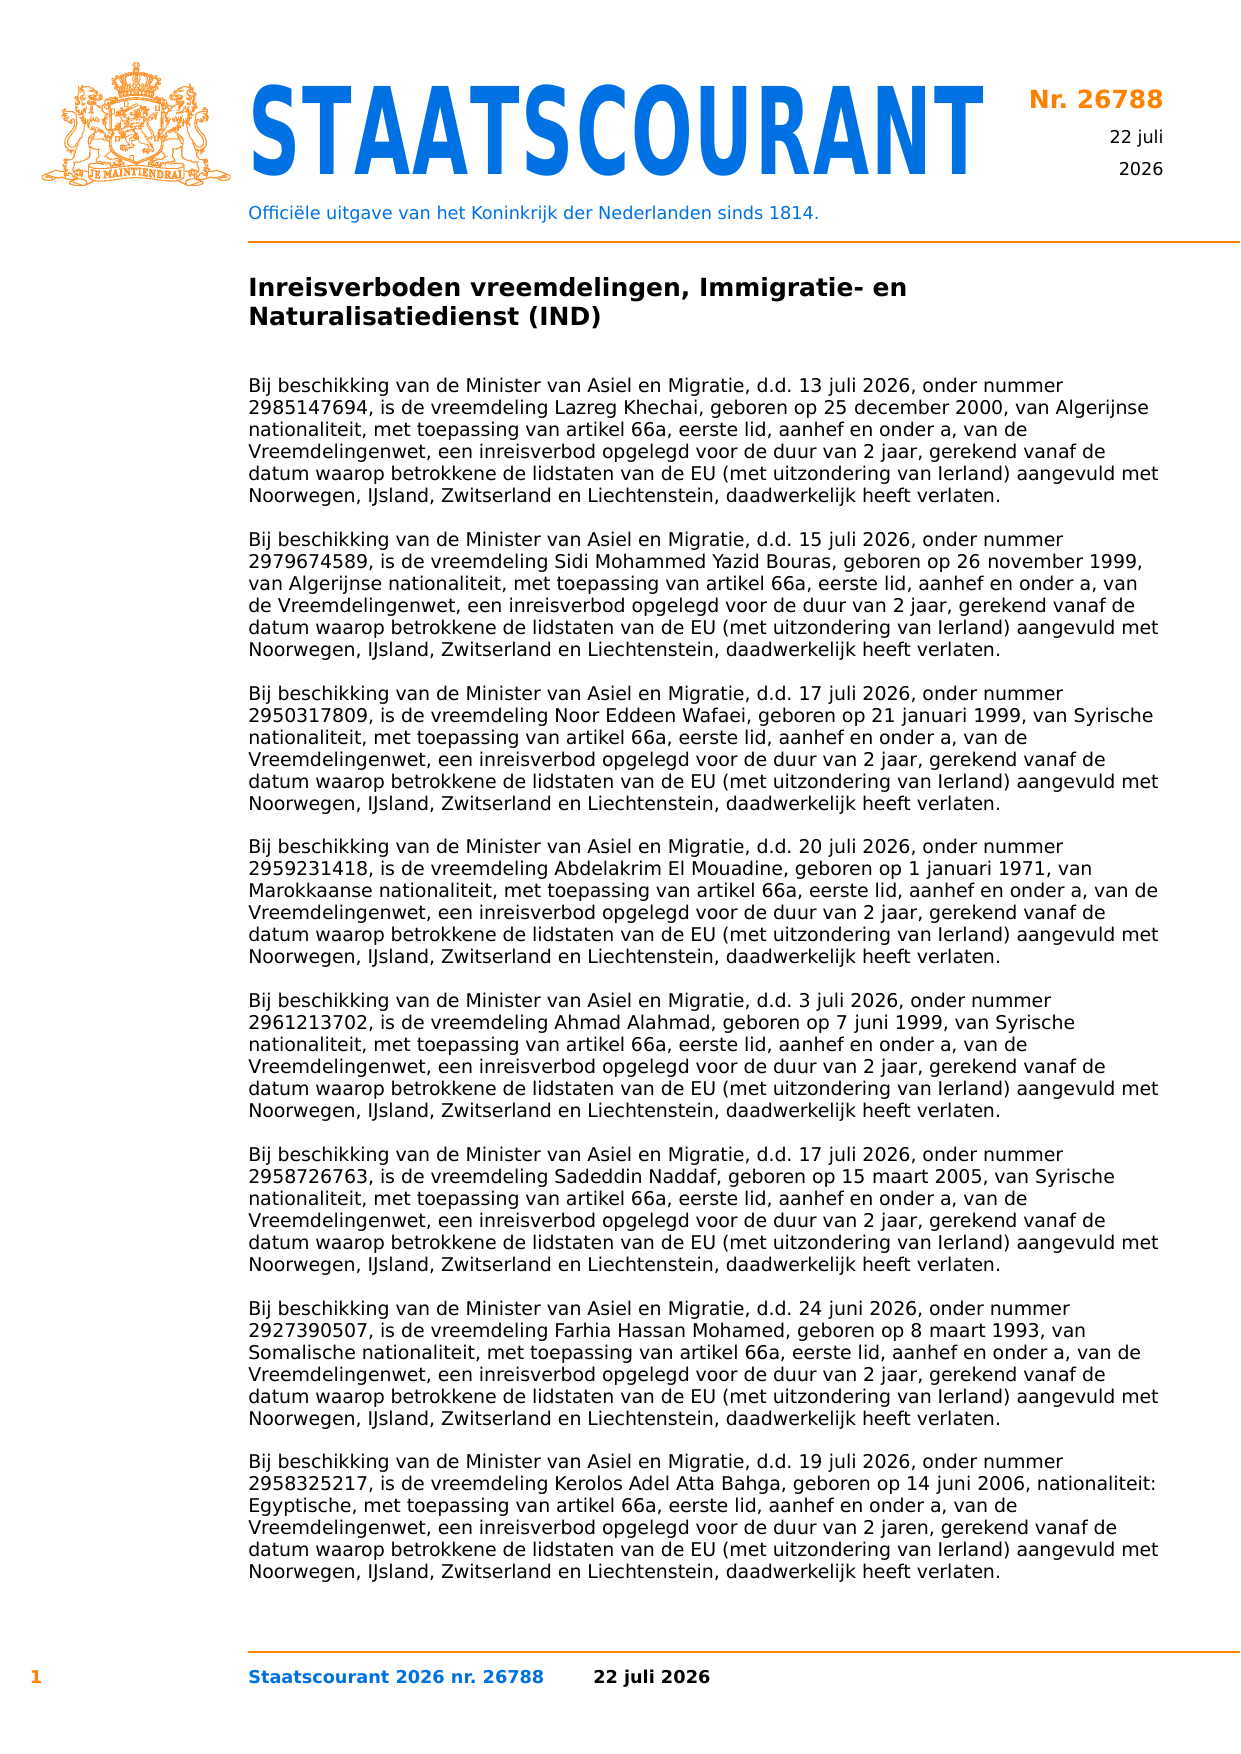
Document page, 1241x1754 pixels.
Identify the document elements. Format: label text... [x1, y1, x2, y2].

text Bij beschikking van de Minister van Asiel en Migratie, d.d. 17 juli 2026, onder nummer 2950317809, is de vreemdeling Noor Eddeen Wafaei, geboren op 21 januari 1999, van Syrische nationaliteit, met toepassing van artikel 66a, eerste lid, aanhef en onder a, van de Vreemdelingenwet, een inreisverbod opgelegd voor de duur van 2 jaar, gerekend vanaf de datum waarop betrokkene de lidstaten van de EU (met uitzondering van Ierland) aangevuld met Noorwegen, IJsland, Zwitserland en Liechtenstein, daadwerkelijk heeft verlaten. [248, 683, 1163, 814]
text Bij beschikking van de Minister van Asiel en Migratie, d.d. 15 juli 2026, onder nummer 2979674589, is de vreemdeling Sidi Mohammed Yazid Bouras, geboren op 26 november 1999, van Algerijnse nationaliteit, met toepassing van artikel 66a, eerste lid, aanhef en onder a, van de Vreemdelingenwet, een inreisverbod opgelegd voor de duur van 2 jaar, gerekend vanaf de datum waarop betrokkene de lidstaten van de EU (met uitzondering van Ierland) aangevuld met Noorwegen, IJsland, Zwitserland en Liechtenstein, daadwerkelijk heeft verlaten. [248, 529, 1163, 661]
text Bij beschikking van de Minister van Asiel en Migratie, d.d. 3 juli 2026, onder nummer 2961213702, is de vreemdeling Ahmad Alahmad, geboren op 7 juni 1999, van Syrische nationaliteit, met toepassing van artikel 66a, eerste lid, aanhef en onder a, van de Vreemdelingenwet, een inreisverbod opgelegd voor de duur van 2 jaar, gerekend vanaf de datum waarop betrokkene de lidstaten van de EU (met uitzondering van Ierland) aangevuld met Noorwegen, IJsland, Zwitserland en Liechtenstein, daadwerkelijk heeft verlaten. [248, 990, 1163, 1122]
text Bij beschikking van de Minister van Asiel en Migratie, d.d. 17 juli 2026, onder nummer 2958726763, is de vreemdeling Sadeddin Naddaf, geboren op 15 maart 2005, van Syrische nationaliteit, met toepassing van artikel 66a, eerste lid, aanhef en onder a, van de Vreemdelingenwet, een inreisverbod opgelegd voor de duur van 2 jaar, gerekend vanaf de datum waarop betrokkene de lidstaten van de EU (met uitzondering van Ierland) aangevuld met Noorwegen, IJsland, Zwitserland en Liechtenstein, daadwerkelijk heeft verlaten. [248, 1144, 1163, 1276]
table_cell 22 juli [998, 121, 1240, 153]
text Bij beschikking van de Minister van Asiel en Migratie, d.d. 19 juli 2026, onder nummer 2958325217, is de vreemdeling Kerolos Adel Atta Bahga, geboren op 14 juni 2006, nationaliteit: Egyptische, met toepassing van artikel 66a, eerste lid, aanhef en onder a, van de Vreemdelingenwet, een inreisverbod opgelegd voor de duur van 2 jaren, gerekend vanaf de datum waarop betrokkene de lidstaten van de EU (met uitzondering van Ierland) aangevuld met Noorwegen, IJsland, Zwitserland en Liechtenstein, daadwerkelijk heeft verlaten. [248, 1451, 1163, 1583]
picture [41, 62, 231, 186]
table_cell Officiële uitgave van het Koninkrijk der Nederlanden sinds 1814. [248, 203, 1240, 241]
text Bij beschikking van de Minister van Asiel en Migratie, d.d. 13 juli 2026, onder nummer 2985147694, is de vreemdeling Lazreg Khechai, geboren op 25 december 2000, van Algerijnse nationaliteit, met toepassing van artikel 66a, eerste lid, aanhef en onder a, van de Vreemdelingenwet, een inreisverbod opgelegd voor de duur van 2 jaar, gerekend vanaf de datum waarop betrokkene de lidstaten van de EU (met uitzondering van Ierland) aangevuld met Noorwegen, IJsland, Zwitserland en Liechtenstein, daadwerkelijk heeft verlaten. [248, 375, 1163, 507]
subtitle Inreisverboden vreemdelingen, Immigratie- en Naturalisatiedienst (IND) [248, 273, 1163, 331]
text Bij beschikking van de Minister van Asiel en Migratie, d.d. 20 juli 2026, onder nummer 2959231418, is de vreemdeling Abdelakrim El Mouadine, geboren op 1 januari 1971, van Marokkaanse nationaliteit, met toepassing van artikel 66a, eerste lid, aanhef en onder a, van de Vreemdelingenwet, een inreisverbod opgelegd voor de duur van 2 jaar, gerekend vanaf de datum waarop betrokkene de lidstaten van de EU (met uitzondering van Ierland) aangevuld met Noorwegen, IJsland, Zwitserland en Liechtenstein, daadwerkelijk heeft verlaten. [248, 836, 1163, 968]
table_header [25, 62, 248, 241]
table_header Nr. 26788 [998, 62, 1240, 121]
table_cell 2026 [998, 153, 1240, 203]
text Bij beschikking van de Minister van Asiel en Migratie, d.d. 24 juni 2026, onder nummer 2927390507, is de vreemdeling Farhia Hassan Mohamed, geboren op 8 maart 1993, van Somalische nationaliteit, met toepassing van artikel 66a, eerste lid, aanhef en onder a, van de Vreemdelingenwet, een inreisverbod opgelegd voor de duur van 2 jaar, gerekend vanaf de datum waarop betrokkene de lidstaten van de EU (met uitzondering van Ierland) aangevuld met Noorwegen, IJsland, Zwitserland en Liechtenstein, daadwerkelijk heeft verlaten. [248, 1298, 1163, 1429]
table_header STAATSCOURANT [248, 62, 998, 203]
